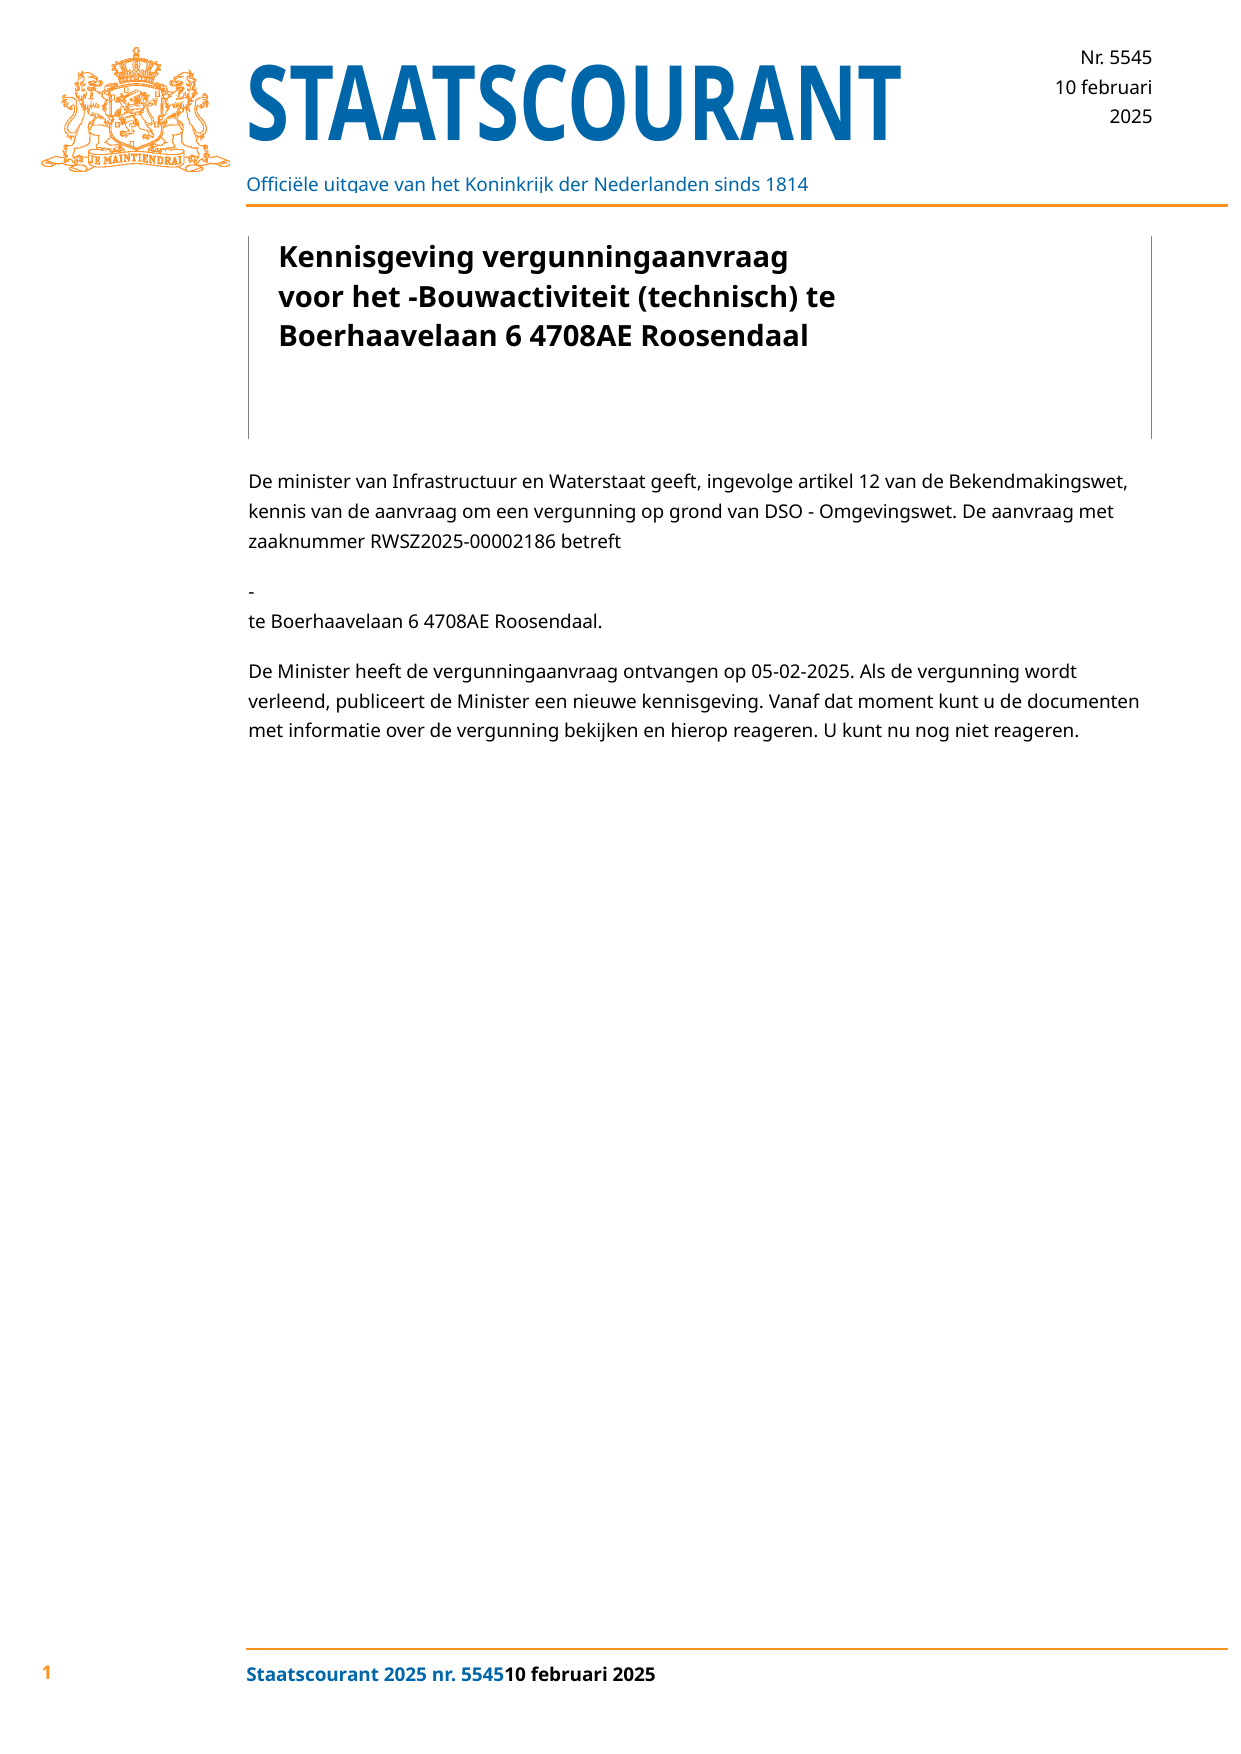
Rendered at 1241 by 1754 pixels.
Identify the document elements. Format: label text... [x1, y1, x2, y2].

picture [41, 47, 231, 172]
table_header [850, 414, 1151, 439]
picture [912, 236, 1090, 414]
table_header [1090, 236, 1151, 413]
table_header Kennisgeving vergunningaanvraag voor het -Bouwactiviteit (technisch) te Boerhaavelaan 6 4708AE Roosendaal [249, 236, 850, 439]
table_header [850, 236, 912, 413]
text De Minister heeft de vergunningaanvraag ontvangen op 05-02-2025. Als de vergunning wordt verleend, publiceert de Minister een nieuwe kennisgeving. Vanaf dat moment kunt u de documenten met informatie over de vergunning bekijken en hierop reageren. U kunt nu nog niet reageren. [248, 658, 1152, 743]
text De minister van Infrastructuur en Waterstaat geeft, ingevolge artikel 12 van de Bekendmakingswet, kennis van de aanvraag om een vergunning op grond van DSO - Omgevingswet. De aanvraag met zaaknummer RWSZ2025-00002186 betreft [248, 469, 1152, 553]
text te Boerhaavelaan 6 4708AE Roosendaal. [248, 608, 1152, 633]
